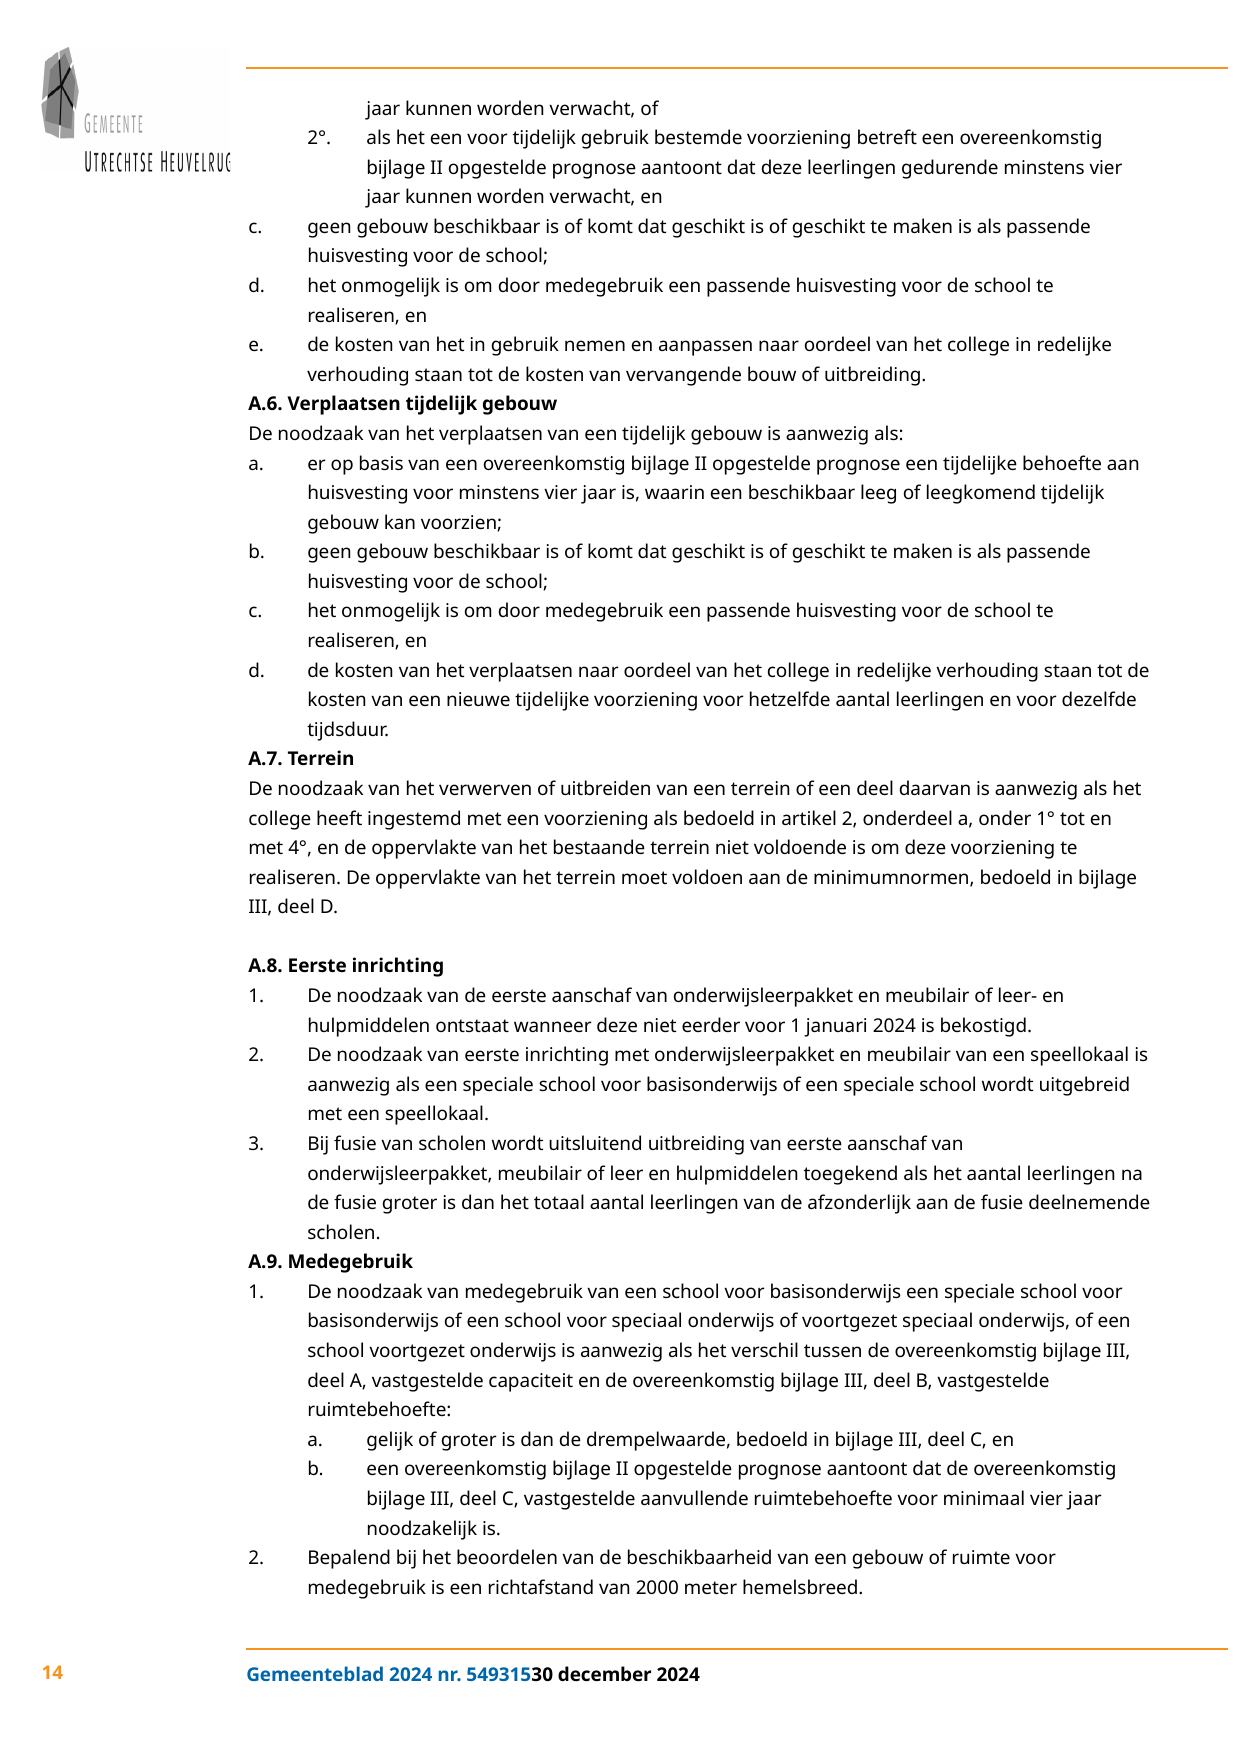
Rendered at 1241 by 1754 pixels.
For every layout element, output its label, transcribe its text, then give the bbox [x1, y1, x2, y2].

list een overeenkomstig bijlage II opgestelde prognose aantoont dat de overeenkomstig bijlage III, deel C, vastgestelde aanvullende ruimtebehoefte voor minimaal vier jaar noodzakelijk is. [307, 1456, 1152, 1541]
list het onmogelijk is om door medegebruik een passende huisvesting voor de school te realiseren, en [248, 272, 1152, 328]
list De noodzaak van eerste inrichting met onderwijsleerpakket en meubilair van een speellokaal is aanwezig als een speciale school voor basisonderwijs of een speciale school wordt uitgebreid met een speellokaal. [248, 1041, 1152, 1126]
list de kosten van het in gebruik nemen en aanpassen naar oordeel van het college in redelijke verhouding staan tot de kosten van vervangende bouw of uitbreiding. [248, 331, 1152, 387]
list er op basis van een overeenkomstig bijlage II opgestelde prognose een tijdelijke behoefte aan huisvesting voor minstens vier jaar is, waarin een beschikbaar leeg of leegkomend tijdelijk gebouw kan voorzien; [248, 450, 1152, 535]
text A.6. Verplaatsen tijdelijk gebouw [248, 391, 1152, 416]
list jaar kunnen worden verwacht, of [307, 95, 1152, 121]
list gelijk of groter is dan de drempelwaarde, bedoeld in bijlage III, deel C, en [307, 1426, 1152, 1452]
text A.9. Medegebruik [248, 1248, 1152, 1274]
list Bij fusie van scholen wordt uitsluitend uitbreiding van eerste aanschaf van onderwijsleerpakket, meubilair of leer en hulpmiddelen toegekend als het aantal leerlingen na de fusie groter is dan het totaal aantal leerlingen van de afzonderlijk aan de fusie deelnemende scholen. [248, 1130, 1152, 1245]
list De noodzaak van de eerste aanschaf van onderwijsleerpakket en meubilair of leer- en hulpmiddelen ontstaat wanneer deze niet eerder voor 1 januari 2024 is bekostigd. [248, 982, 1152, 1038]
text De noodzaak van het verwerven of uitbreiden van een terrein of een deel daarvan is aanwezig als het college heeft ingestemd met een voorziening als bedoeld in artikel 2, onderdeel a, onder 1° tot en met 4°, en de oppervlakte van het bestaande terrein niet voldoende is om deze voorziening te realiseren. De oppervlakte van het terrein moet voldoen aan de minimumnormen, bedoeld in bijlage III, deel D. [248, 775, 1152, 919]
list als het een voor tijdelijk gebruik bestemde voorziening betreft een overeenkomstig bijlage II opgestelde prognose aantoont dat deze leerlingen gedurende minstens vier jaar kunnen worden verwacht, en [307, 124, 1152, 209]
list de kosten van het verplaatsen naar oordeel van het college in redelijke verhouding staan tot de kosten van een nieuwe tijdelijke voorziening voor hetzelfde aantal leerlingen en voor dezelfde tijdsduur. [248, 657, 1152, 742]
list De noodzaak van medegebruik van een school voor basisonderwijs een speciale school voor basisonderwijs of een school voor speciaal onderwijs of voortgezet speciaal onderwijs, of een school voortgezet onderwijs is aanwezig als het verschil tussen de overeenkomstig bijlage III, deel A, vastgestelde capaciteit en de overeenkomstig bijlage III, deel B, vastgestelde ruimtebehoefte: [248, 1278, 1152, 1422]
list het onmogelijk is om door medegebruik een passende huisvesting voor de school te realiseren, en [248, 598, 1152, 653]
text A.7. Terrein [248, 746, 1152, 771]
list Bepalend bij het beoordelen van de beschikbaarheid van een gebouw of ruimte voor medegebruik is een richtafstand van 2000 meter hemelsbreed. [248, 1544, 1152, 1600]
text De noodzaak van het verplaatsen van een tijdelijk gebouw is aanwezig als: [248, 420, 1152, 446]
text A.8. Eerste inrichting [248, 953, 1152, 978]
picture [41, 47, 231, 172]
list geen gebouw beschikbaar is of komt dat geschikt is of geschikt te maken is als passende huisvesting voor de school; [248, 538, 1152, 594]
list geen gebouw beschikbaar is of komt dat geschikt is of geschikt te maken is als passende huisvesting voor de school; [248, 213, 1152, 268]
